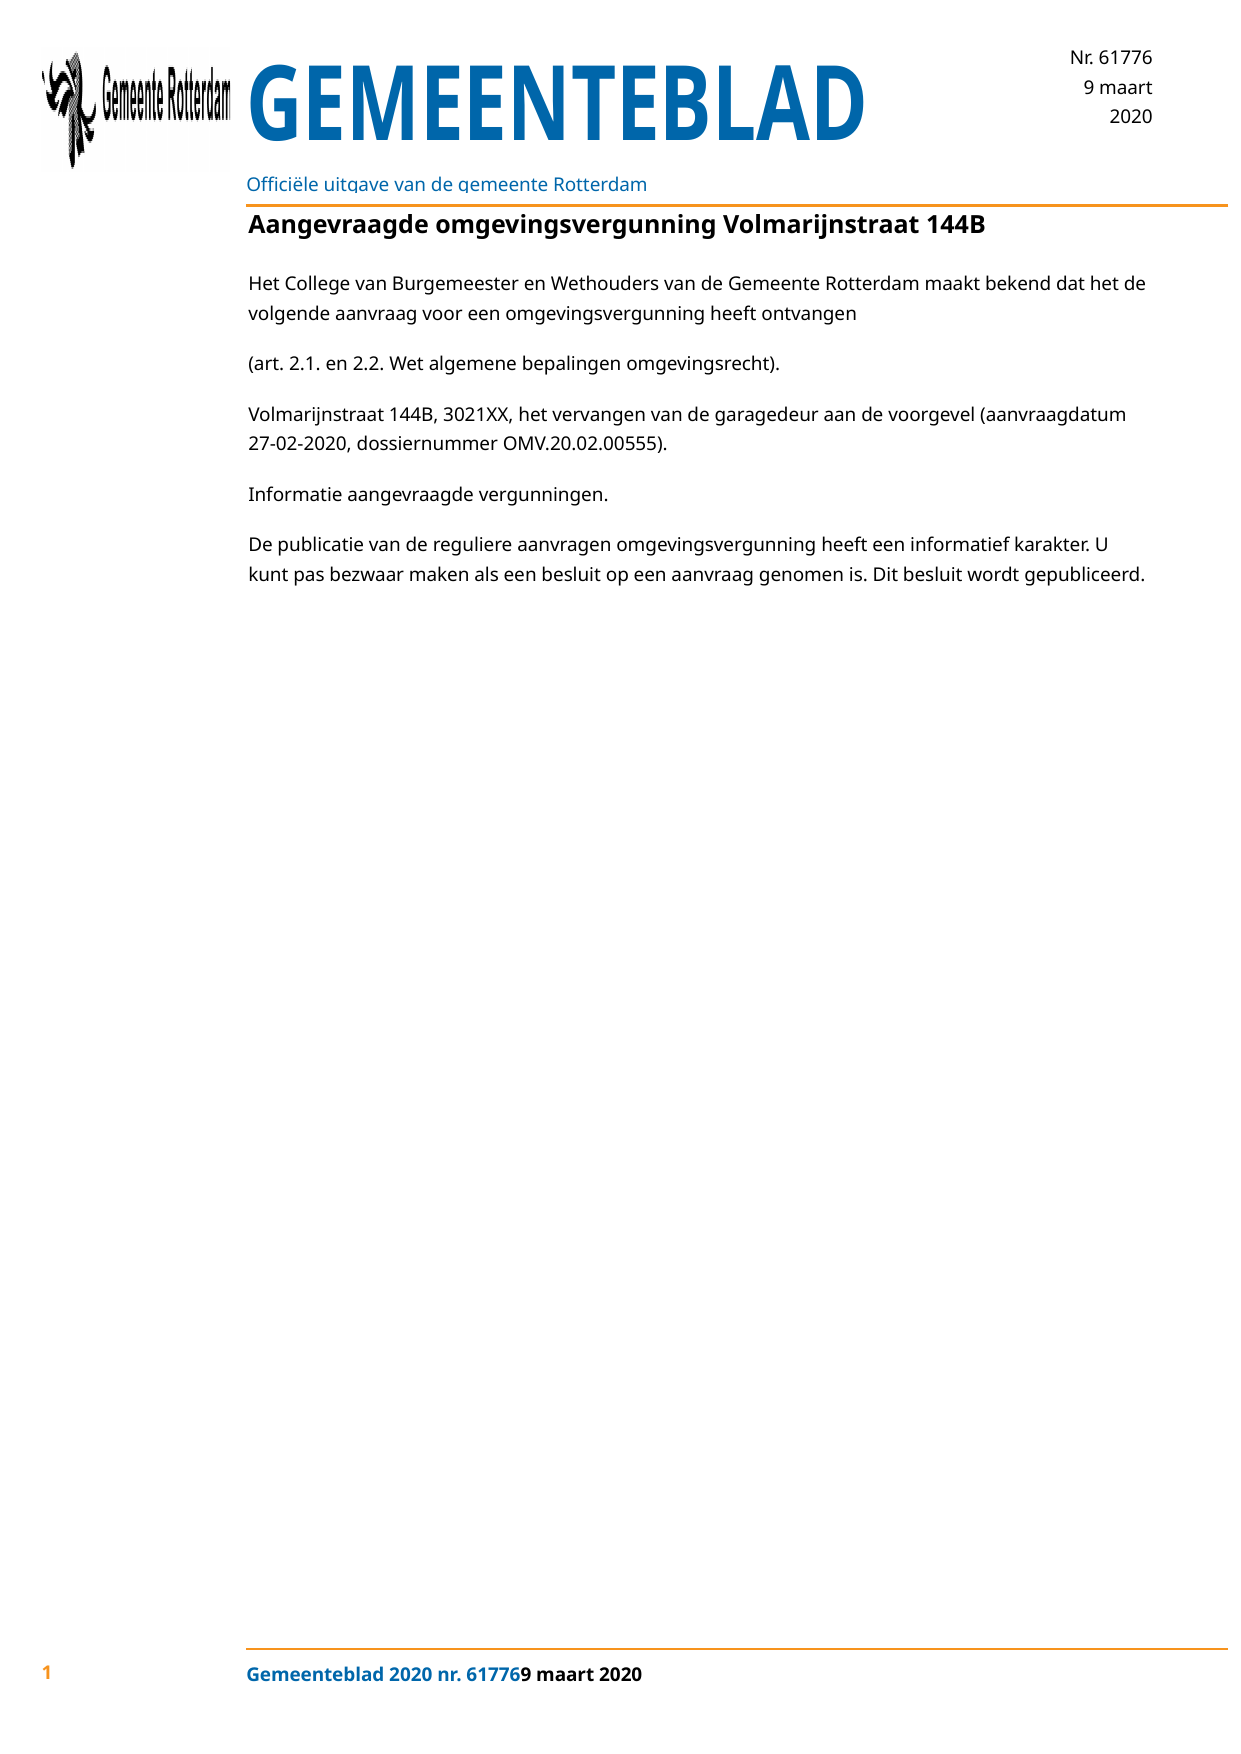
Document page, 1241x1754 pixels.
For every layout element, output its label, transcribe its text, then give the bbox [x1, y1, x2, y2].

text Volmarijnstraat 144B, 3021XX, het vervangen van de garagedeur aan de voorgevel (aanvraagdatum 27-02-2020, dossiernummer OMV.20.02.00555). [248, 401, 1152, 456]
text De publicatie van de reguliere aanvragen omgevingsvergunning heeft een informatief karakter. U kunt pas bezwaar maken als een besluit op een aanvraag genomen is. Dit besluit wordt gepubliceerd. [248, 531, 1152, 586]
text Het College van Burgemeester en Wethouders van de Gemeente Rotterdam maakt bekend dat het de volgende aanvraag voor een omgevingsvergunning heeft ontvangen [248, 270, 1152, 326]
text Aangevraagde omgevingsvergunning Volmarijnstraat 144B [248, 207, 1152, 241]
text Informatie aangevraagde vergunningen. [248, 481, 1152, 506]
picture [41, 47, 231, 172]
text (art. 2.1. en 2.2. Wet algemene bepalingen omgevingsrecht). [248, 350, 1152, 376]
